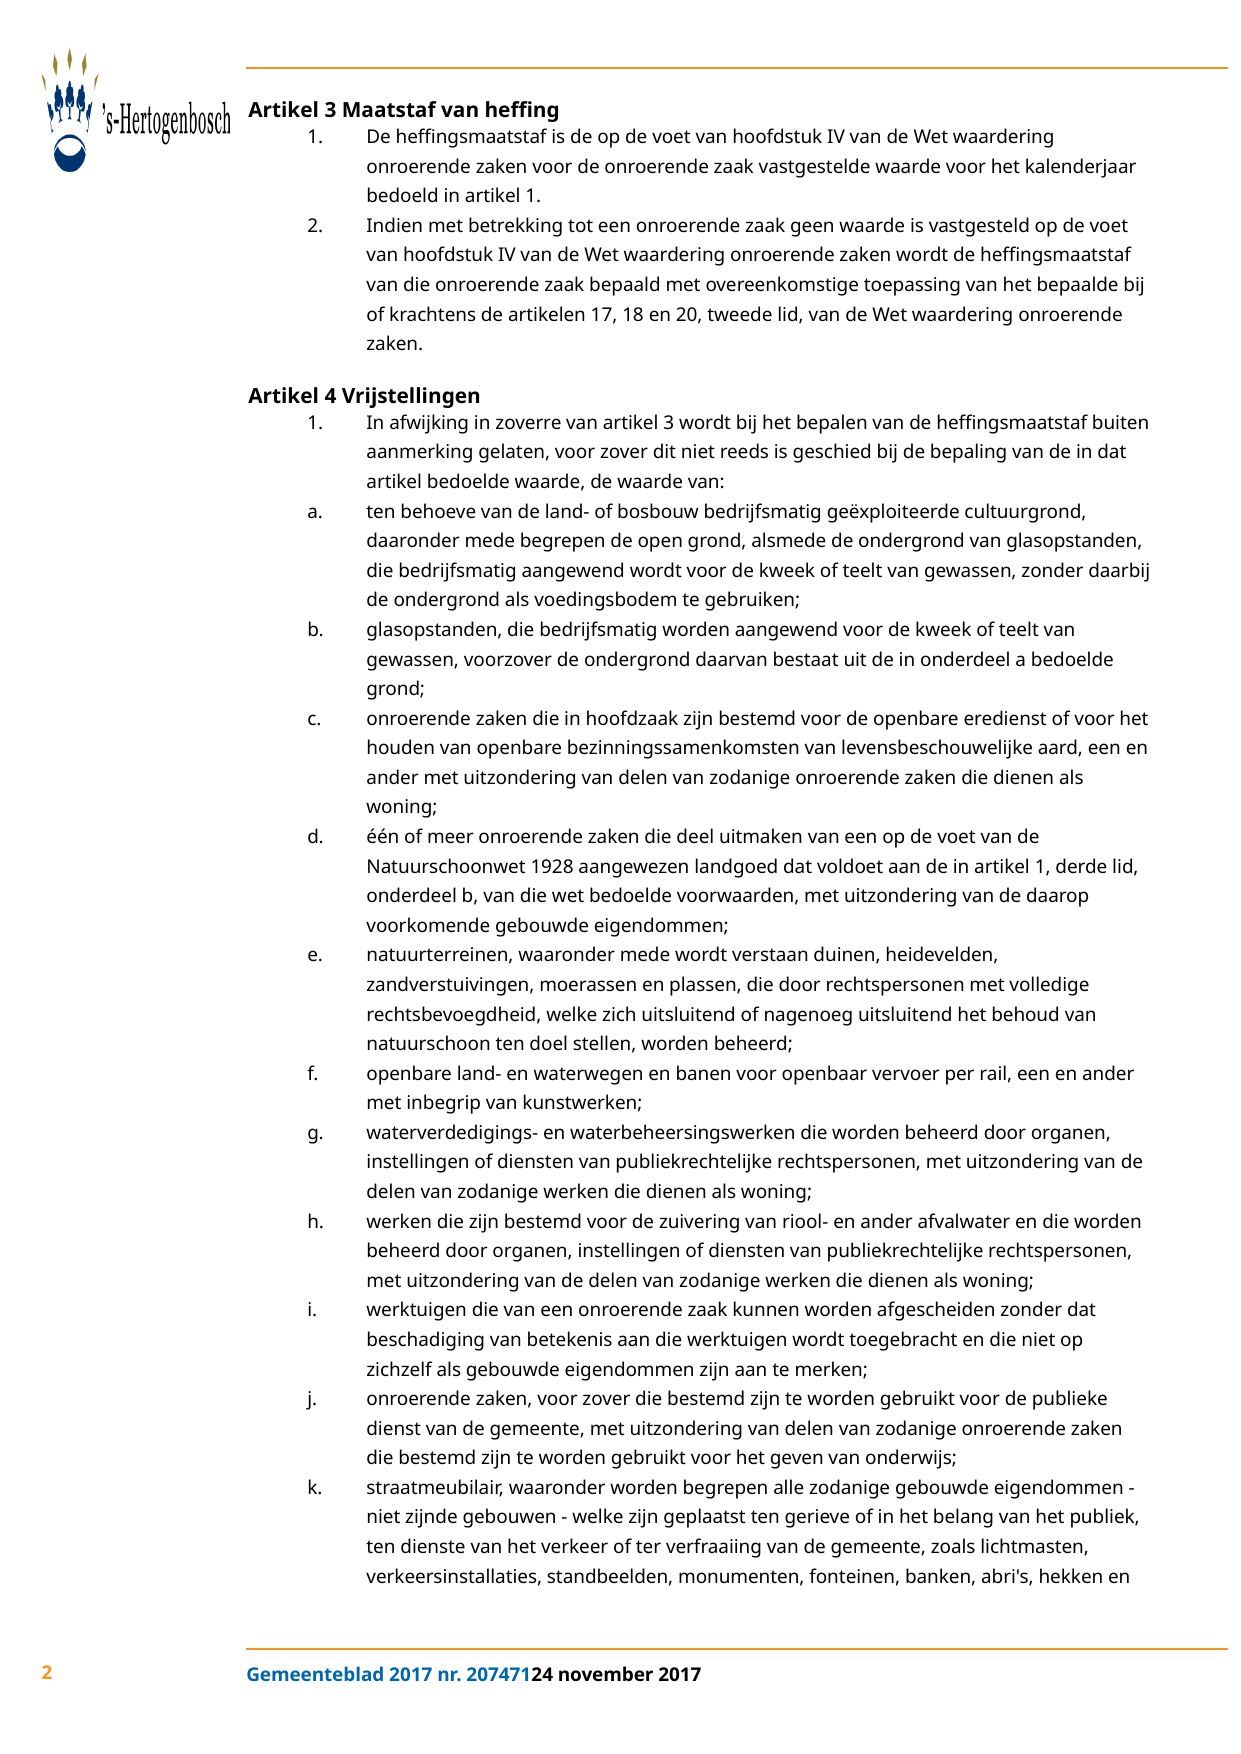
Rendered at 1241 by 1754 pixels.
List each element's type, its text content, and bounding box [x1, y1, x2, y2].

list één of meer onroerende zaken die deel uitmaken van een op de voet van de Natuurschoonwet 1928 aangewezen landgoed dat voldoet aan de in artikel 1, derde lid, onderdeel b, van die wet bedoelde voorwaarden, met uitzondering van de daarop voorkomende gebouwde eigendommen; [307, 823, 1152, 938]
list onroerende zaken die in hoofdzaak zijn bestemd voor de openbare eredienst of voor het houden van openbare bezinningssamenkomsten van levensbeschouwelijke aard, een en ander met uitzondering van delen van zodanige onroerende zaken die dienen als woning; [307, 705, 1152, 819]
list Indien met betrekking tot een onroerende zaak geen waarde is vastgesteld op de voet van hoofdstuk IV van de Wet waardering onroerende zaken wordt de heffingsmaatstaf van die onroerende zaak bepaald met overeenkomstige toepassing van het bepaalde bij of krachtens de artikelen 17, 18 en 20, tweede lid, van de Wet waardering onroerende zaken. [307, 212, 1152, 356]
list glasopstanden, die bedrijfsmatig worden aangewend voor de kweek of teelt van gewassen, voorzover de ondergrond daarvan bestaat uit de in onderdeel a bedoelde grond; [307, 616, 1152, 701]
list werken die zijn bestemd voor de zuivering van riool- en ander afvalwater en die worden beheerd door organen, instellingen of diensten van publiekrechtelijke rechtspersonen, met uitzondering van de delen van zodanige werken die dienen als woning; [307, 1208, 1152, 1293]
list straatmeubilair, waaronder worden begrepen alle zodanige gebouwde eigendommen - niet zijnde gebouwen - welke zijn geplaatst ten gerieve of in het belang van het publiek, ten dienste van het verkeer of ter verfraaiing van de gemeente, zoals lichtmasten, verkeersinstallaties, standbeelden, monumenten, fonteinen, banken, abri's, hekken en [307, 1474, 1152, 1589]
list ten behoeve van de land- of bosbouw bedrijfsmatig geëxploiteerde cultuurgrond, daaronder mede begrepen de open grond, alsmede de ondergrond van glasopstanden, die bedrijfsmatig aangewend wordt voor de kweek of teelt van gewassen, zonder daarbij de ondergrond als voedingsbodem te gebruiken; [307, 498, 1152, 612]
list werktuigen die van een onroerende zaak kunnen worden afgescheiden zonder dat beschadiging van betekenis aan die werktuigen wordt toegebracht en die niet op zichzelf als gebouwde eigendommen zijn aan te merken; [307, 1297, 1152, 1382]
list openbare land- en waterwegen en banen voor openbaar vervoer per rail, een en ander met inbegrip van kunstwerken; [307, 1060, 1152, 1115]
text Artikel 3 Maatstaf van heffing [248, 95, 1152, 123]
text Artikel 4 Vrijstellingen [248, 381, 1152, 409]
picture [41, 47, 231, 172]
list onroerende zaken, voor zover die bestemd zijn te worden gebruikt voor de publieke dienst van de gemeente, met uitzondering van delen van zodanige onroerende zaken die bestemd zijn te worden gebruikt voor het geven van onderwijs; [307, 1385, 1152, 1470]
list natuurterreinen, waaronder mede wordt verstaan duinen, heidevelden, zandverstuivingen, moerassen en plassen, die door rechtspersonen met volledige rechtsbevoegdheid, welke zich uitsluitend of nagenoeg uitsluitend het behoud van natuurschoon ten doel stellen, worden beheerd; [307, 942, 1152, 1056]
list In afwijking in zoverre van artikel 3 wordt bij het bepalen van de heffingsmaatstaf buiten aanmerking gelaten, voor zover dit niet reeds is geschied bij de bepaling van de in dat artikel bedoelde waarde, de waarde van: [307, 409, 1152, 494]
list waterverdedigings- en waterbeheersingswerken die worden beheerd door organen, instellingen of diensten van publiekrechtelijke rechtspersonen, met uitzondering van de delen van zodanige werken die dienen als woning; [307, 1119, 1152, 1204]
list De heffingsmaatstaf is de op de voet van hoofdstuk IV van de Wet waardering onroerende zaken voor de onroerende zaak vastgestelde waarde voor het kalenderjaar bedoeld in artikel 1. [307, 123, 1152, 208]
